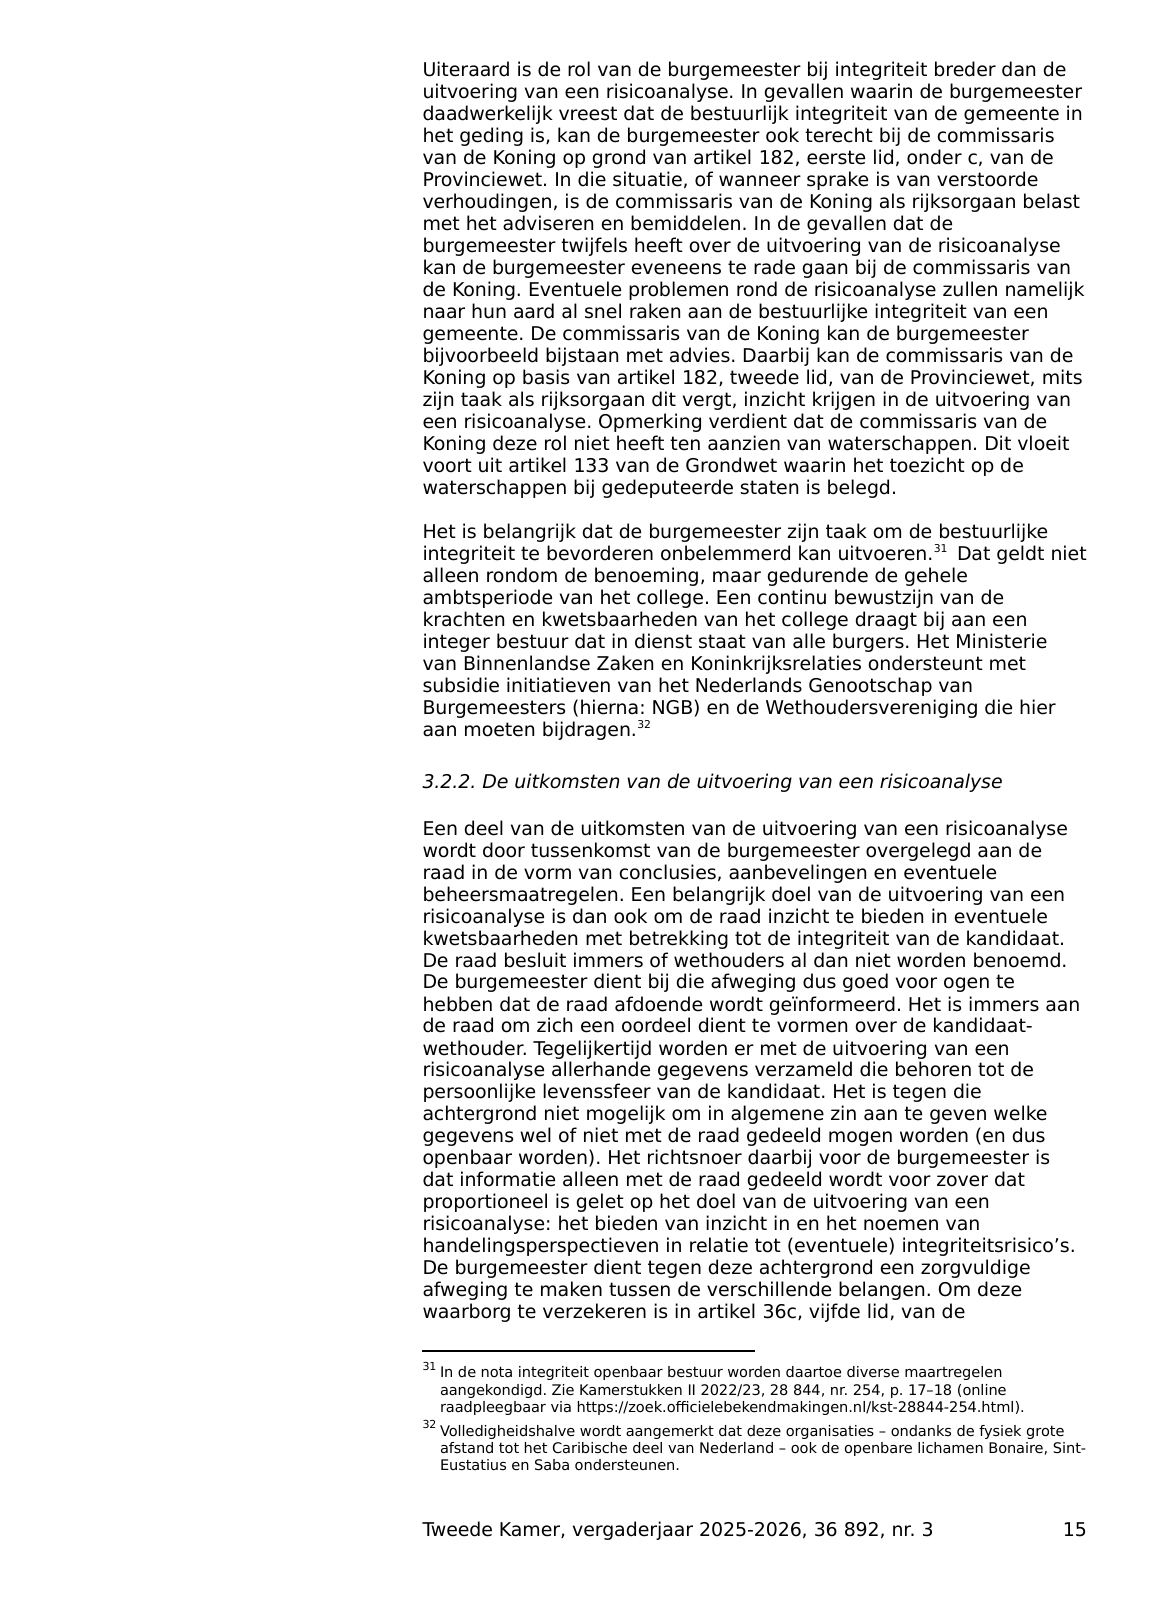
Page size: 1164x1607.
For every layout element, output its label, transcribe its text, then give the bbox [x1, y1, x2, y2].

text In de nota integriteit openbaar bestuur worden daartoe diverse maartregelen aangekondigd. Zie Kamerstukken II 2022/23, 28 844, nr. 254, p. 17–18 (online raadpleegbaar via https://zoek.officielebekendmakingen.nl/kst-28844-254.html). [422, 1360, 1087, 1416]
text Volledigheidshalve wordt aangemerkt dat deze organisaties – ondanks de fysiek grote afstand tot het Caribische deel van Nederland – ook de openbare lichamen Bonaire, Sint-Eustatius en Saba ondersteunen. [422, 1418, 1087, 1474]
text Uiteraard is de rol van de burgemeester bij integriteit breder dan de uitvoering van een risicoanalyse. In gevallen waarin de burgemeester daadwerkelijk vreest dat de bestuurlijk integriteit van de gemeente in het geding is, kan de burgemeester ook terecht bij de commissaris van de Koning op grond van artikel 182, eerste lid, onder c, van de Provinciewet. In die situatie, of wanneer sprake is van verstoorde verhoudingen, is de commissaris van de Koning als rijksorgaan belast met het adviseren en bemiddelen. In de gevallen dat de burgemeester twijfels heeft over de uitvoering van de risicoanalyse kan de burgemeester eveneens te rade gaan bij de commissaris van de Koning. Eventuele problemen rond de risicoanalyse zullen namelijk naar hun aard al snel raken aan de bestuurlijke integriteit van een gemeente. De commissaris van de Koning kan de burgemeester bijvoorbeeld bijstaan met advies. Daarbij kan de commissaris van de Koning op basis van artikel 182, tweede lid, van de Provinciewet, mits zijn taak als rijksorgaan dit vergt, inzicht krijgen in de uitvoering van een risicoanalyse. Opmerking verdient dat de commissaris van de Koning deze rol niet heeft ten aanzien van waterschappen. Dit vloeit voort uit artikel 133 van de Grondwet waarin het toezicht op de waterschappen bij gedeputeerde staten is belegd. [422, 59, 1087, 499]
text Een deel van de uitkomsten van de uitvoering van een risicoanalyse wordt door tussenkomst van de burgemeester overgelegd aan de raad in de vorm van conclusies, aanbevelingen en eventuele beheersmaatregelen. Een belangrijk doel van de uitvoering van een risicoanalyse is dan ook om de raad inzicht te bieden in eventuele kwetsbaarheden met betrekking tot de integriteit van de kandidaat. De raad besluit immers of wethouders al dan niet worden benoemd. De burgemeester dient bij die afweging dus goed voor ogen te hebben dat de raad afdoende wordt geïnformeerd. Het is immers aan de raad om zich een oordeel dient te vormen over de kandidaat-wethouder. Tegelijkertijd worden er met de uitvoering van een risicoanalyse allerhande gegevens verzameld die behoren tot de persoonlijke levenssfeer van de kandidaat. Het is tegen die achtergrond niet mogelijk om in algemene zin aan te geven welke gegevens wel of niet met de raad gedeeld mogen worden (en dus openbaar worden). Het richtsnoer daarbij voor de burgemeester is dat informatie alleen met de raad gedeeld wordt voor zover dat proportioneel is gelet op het doel van de uitvoering van een risicoanalyse: het bieden van inzicht in en het noemen van handelingsperspectieven in relatie tot (eventuele) integriteitsrisico’s. De burgemeester dient tegen deze achtergrond een zorgvuldige afweging te maken tussen de verschillende belangen. Om deze waarborg te verzekeren is in artikel 36c, vijfde lid, van de [422, 818, 1087, 1323]
subtitle 3.2.2. De uitkomsten van de uitvoering van een risicoanalyse [422, 771, 1087, 793]
text Het is belangrijk dat de burgemeester zijn taak om de bestuurlijke integriteit te bevorderen onbelemmerd kan uitvoeren. Dat geldt niet alleen rondom de benoeming, maar gedurende de gehele ambtsperiode van het college. Een continu bewustzijn van de krachten en kwetsbaarheden van het college draagt bij aan een integer bestuur dat in dienst staat van alle burgers. Het Ministerie van Binnenlandse Zaken en Koninkrijksrelaties ondersteunt met subsidie initiatieven van het Nederlands Genootschap van Burgemeesters (hierna: NGB) en de Wethoudersvereniging die hier aan moeten bijdragen. [422, 521, 1087, 741]
